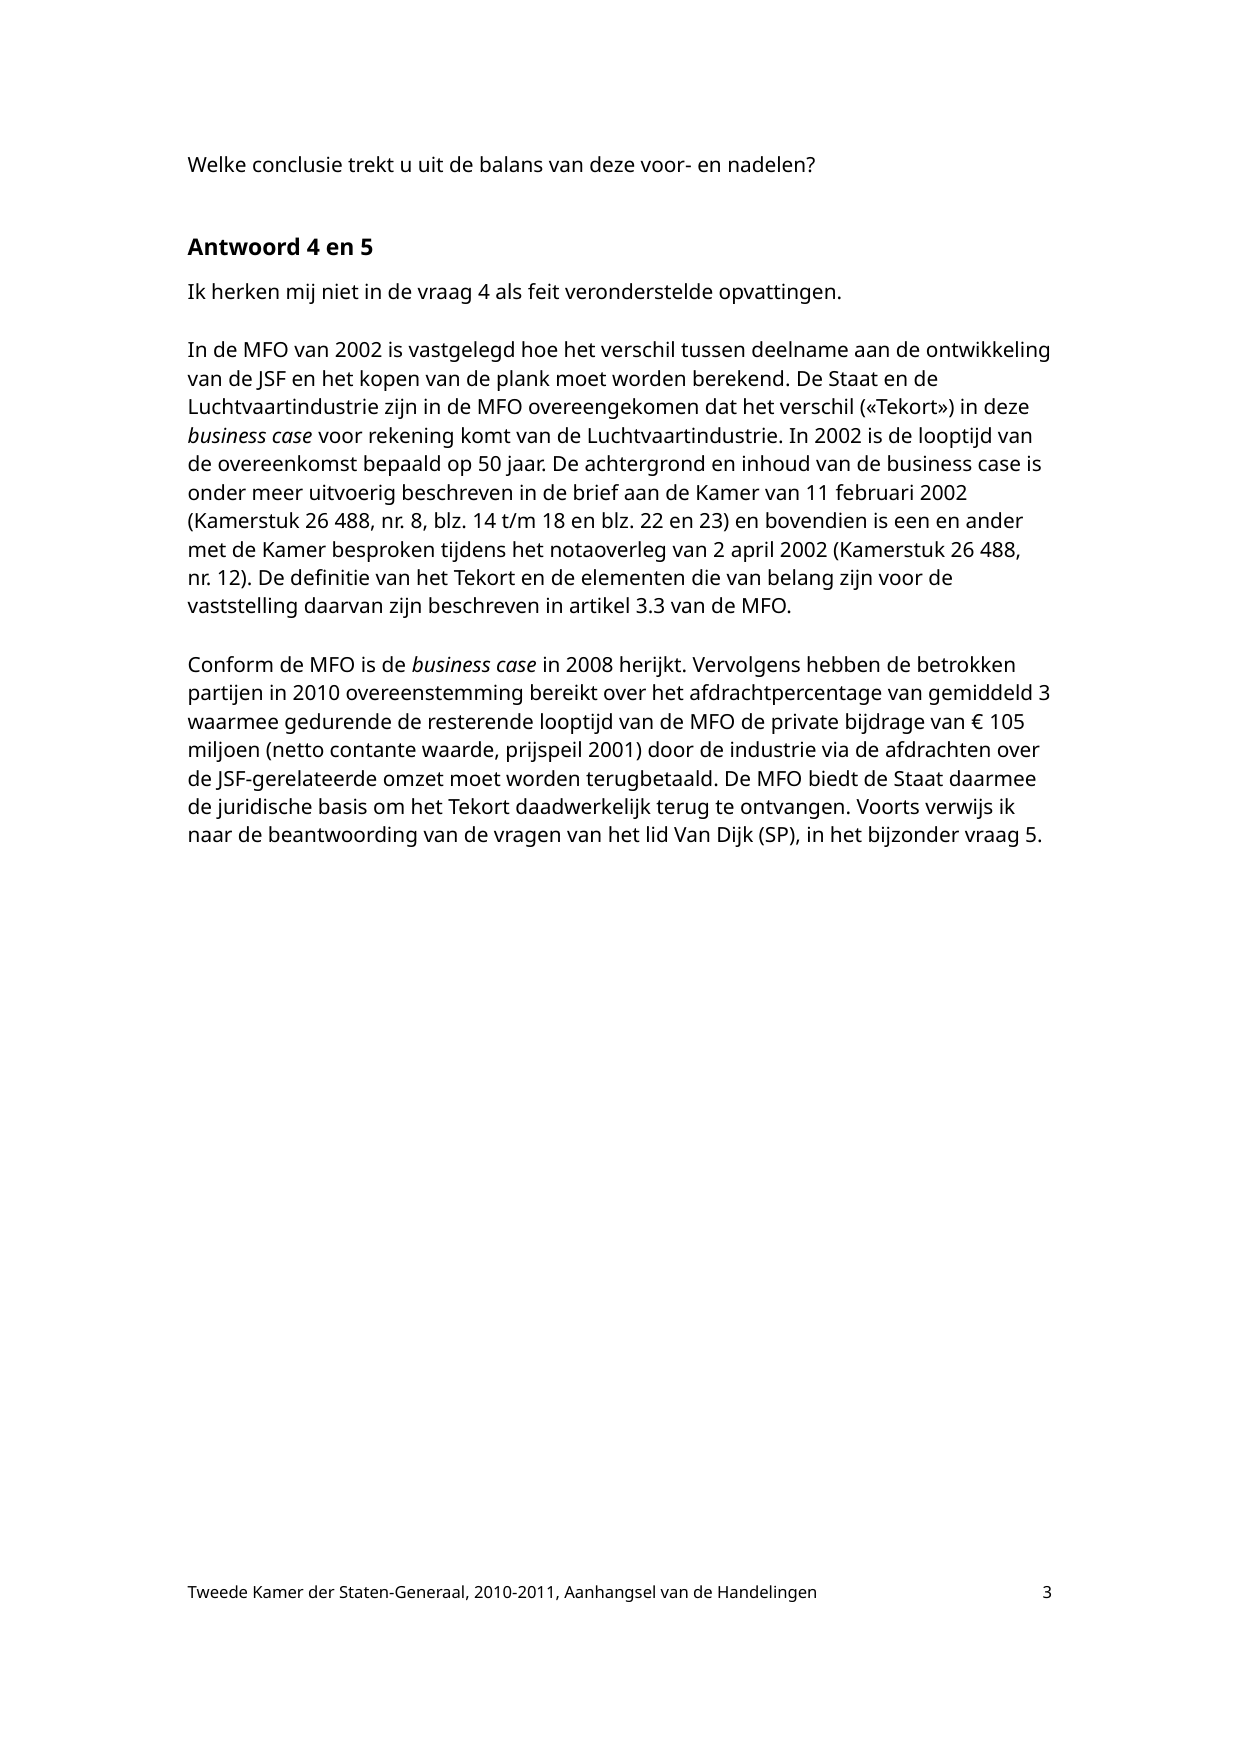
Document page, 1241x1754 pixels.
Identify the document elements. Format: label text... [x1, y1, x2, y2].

text Ik herken mij niet in de vraag 4 als feit veronderstelde opvattingen. [187, 277, 1053, 306]
subtitle Antwoord 4 en 5 [187, 231, 1053, 262]
text In de MFO van 2002 is vastgelegd hoe het verschil tussen deelname aan de ontwikkeling van de JSF en het kopen van de plank moet worden berekend. De Staat en de Luchtvaartindustrie zijn in de MFO overeengekomen dat het verschil («Tekort») in deze business case voor rekening komt van de Luchtvaartindustrie. In 2002 is de looptijd van de overeenkomst bepaald op 50 jaar. De achtergrond en inhoud van de business case is onder meer uitvoerig beschreven in de brief aan de Kamer van 11 februari 2002 (Kamerstuk 26 488, nr. 8, blz. 14 t/m 18 en blz. 22 en 23) en bovendien is een en ander met de Kamer besproken tijdens het notaoverleg van 2 april 2002 (Kamerstuk 26 488, nr. 12). De definitie van het Tekort en de elementen die van belang zijn voor de vaststelling daarvan zijn beschreven in artikel 3.3 van de MFO. [187, 336, 1053, 620]
text Conform de MFO is de business case in 2008 herijkt. Vervolgens hebben de betrokken partijen in 2010 overeenstemming bereikt over het afdrachtpercentage van gemiddeld 3 waarmee gedurende de resterende looptijd van de MFO de private bijdrage van € 105 miljoen (netto contante waarde, prijspeil 2001) door de industrie via de afdrachten over de JSF-gerelateerde omzet moet worden terugbetaald. De MFO biedt de Staat daarmee de juridische basis om het Tekort daadwerkelijk terug te ontvangen. Voorts verwijs ik naar de beantwoording van de vragen van het lid Van Dijk (SP), in het bijzonder vraag 5. [187, 650, 1053, 849]
text Welke conclusie trekt u uit de balans van deze voor- en nadelen? [187, 150, 1053, 178]
